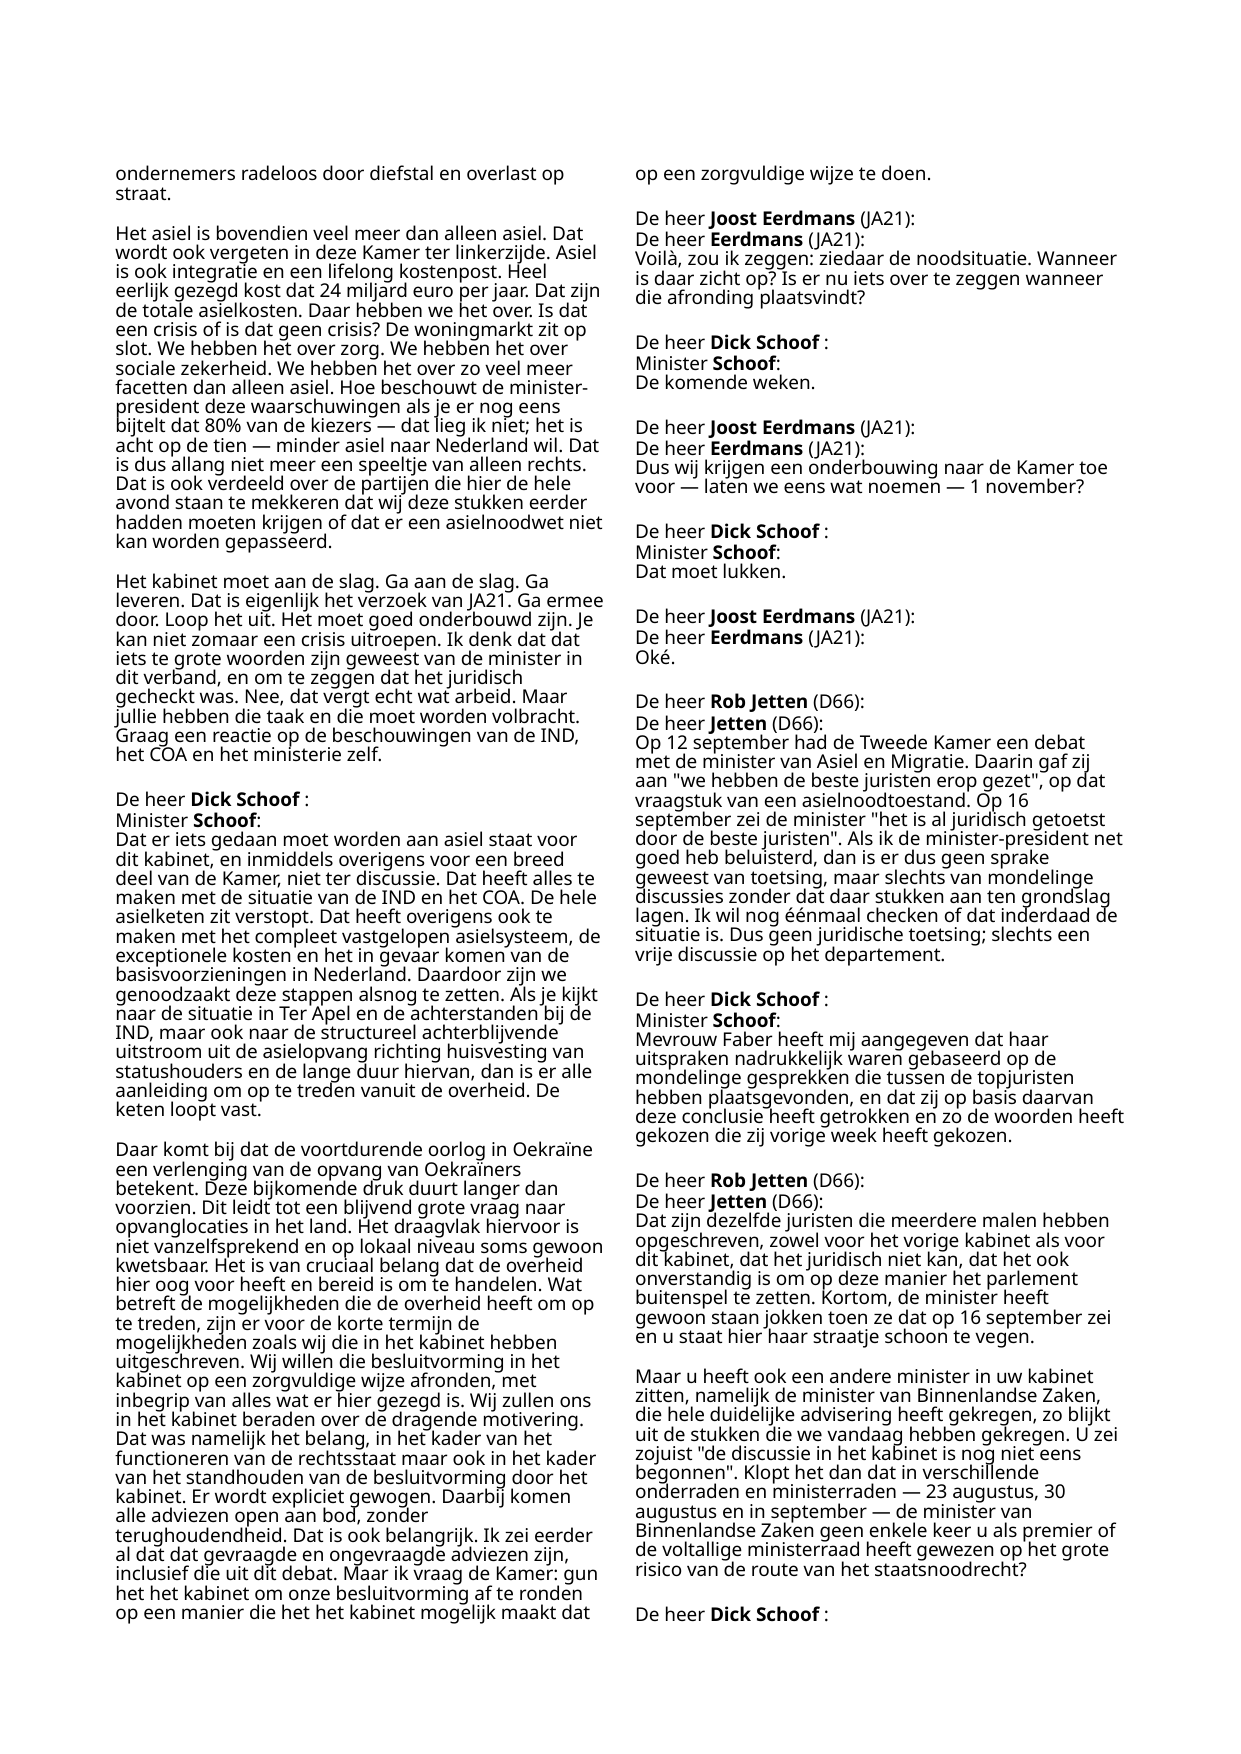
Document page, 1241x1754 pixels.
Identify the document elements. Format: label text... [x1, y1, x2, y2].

text Minister Schoof: [635, 1012, 1125, 1031]
text De heer Joost Eerdmans (JA21): [635, 414, 1125, 440]
text De heer Eerdmans (JA21): [635, 231, 1125, 250]
text De heer Joost Eerdmans (JA21): [635, 205, 1125, 231]
text De heer Dick Schoof : [635, 329, 1125, 355]
text Dat moet lukken. [635, 563, 1125, 583]
text Het asiel is bovendien veel meer dan alleen asiel. Dat wordt ook vergeten in deze Kamer ter linkerzijde. Asiel is ook integratie en een lifelong kostenpost. Heel eerlijk gezegd kost dat 24 miljard euro per jaar. Dat zijn de totale asielkosten. Daar hebben we het over. Is dat een crisis of is dat geen crisis? De woningmarkt zit op slot. We hebben het over zorg. We hebben het over sociale zekerheid. We hebben het over zo veel meer facetten dan alleen asiel. Hoe beschouwt de minister-president deze waarschuwingen als je er nog eens bijtelt dat 80% van de kiezers — dat lieg ik niet; het is acht op de tien — minder asiel naar Nederland wil. Dat is dus allang niet meer een speeltje van alleen rechts. Dat is ook verdeeld over de partijen die hier de hele avond staan te mekkeren dat wij deze stukken eerder hadden moeten krijgen of dat er een asielnoodwet niet kan worden gepasseerd. [115, 224, 605, 552]
text De heer Dick Schoof : [115, 786, 605, 812]
text De heer Jetten (D66): [635, 1193, 1125, 1212]
text Minister Schoof: [635, 544, 1125, 563]
text op een zorgvuldige wijze te doen. [635, 165, 1125, 184]
text De heer Eerdmans (JA21): [635, 440, 1125, 459]
text Mevrouw Faber heeft mij aangegeven dat haar uitspraken nadrukkelijk waren gebaseerd op de mondelinge gesprekken die tussen de topjuristen hebben plaatsgevonden, en dat zij op basis daarvan deze conclusie heeft getrokken en zo de woorden heeft gekozen die zij vorige week heeft gekozen. [635, 1031, 1125, 1146]
text Dus wij krijgen een onderbouwing naar de Kamer toe voor — laten we eens wat noemen — 1 november? [635, 459, 1125, 498]
text Op 12 september had de Tweede Kamer een debat met de minister van Asiel en Migratie. Daarin gaf zij aan "we hebben de beste juristen erop gezet", op dat vraagstuk van een asielnoodtoestand. Op 16 september zei de minister "het is al juridisch getoetst door de beste juristen". Als ik de minister-president net goed heb beluisterd, dan is er dus geen sprake geweest van toetsing, maar slechts van mondelinge discussies zonder dat daar stukken aan ten grondslag lagen. Ik wil nog éénmaal checken of dat inderdaad de situatie is. Dus geen juridische toetsing; slechts een vrije discussie op het departement. [635, 734, 1125, 965]
text Dat er iets gedaan moet worden aan asiel staat voor dit kabinet, en inmiddels overigens voor een breed deel van de Kamer, niet ter discussie. Dat heeft alles te maken met de situatie van de IND en het COA. De hele asielketen zit verstopt. Dat heeft overigens ook te maken met het compleet vastgelopen asielsysteem, de exceptionele kosten en het in gevaar komen van de basisvoorzieningen in Nederland. Daardoor zijn we genoodzaakt deze stappen alsnog te zetten. Als je kijkt naar de situatie in Ter Apel en de achterstanden bij de IND, maar ook naar de structureel achterblijvende uitstroom uit de asielopvang richting huisvesting van statushouders en de lange duur hiervan, dan is er alle aanleiding om op te treden vanuit de overheid. De keten loopt vast. [115, 831, 605, 1121]
text Minister Schoof: [115, 812, 605, 831]
text Daar komt bij dat de voortdurende oorlog in Oekraïne een verlenging van de opvang van Oekraïners betekent. Deze bijkomende druk duurt langer dan voorzien. Dit leidt tot een blijvend grote vraag naar opvanglocaties in het land. Het draagvlak hiervoor is niet vanzelfsprekend en op lokaal niveau soms gewoon kwetsbaar. Het is van cruciaal belang dat de overheid hier oog voor heeft en bereid is om te handelen. Wat betreft de mogelijkheden die de overheid heeft om op te treden, zijn er voor de korte termijn de mogelijkheden zoals wij die in het kabinet hebben uitgeschreven. Wij willen die besluitvorming in het kabinet op een zorgvuldige wijze afronden, met inbegrip van alles wat er hier gezegd is. Wij zullen ons in het kabinet beraden over de dragende motivering. Dat was namelijk het belang, in het kader van het functioneren van de rechtsstaat maar ook in het kader van het standhouden van de besluitvorming door het kabinet. Er wordt expliciet gewogen. Daarbij komen alle adviezen open aan bod, zonder terughoudendheid. Dat is ook belangrijk. Ik zei eerder al dat dat gevraagde en ongevraagde adviezen zijn, inclusief die uit dit debat. Maar ik vraag de Kamer: gun het het kabinet om onze besluitvorming af te ronden op een manier die het het kabinet mogelijk maakt dat [115, 1141, 605, 1623]
text De heer Jetten (D66): [635, 714, 1125, 734]
text De heer Dick Schoof : [635, 1601, 1125, 1626]
text Maar u heeft ook een andere minister in uw kabinet zitten, namelijk de minister van Binnenlandse Zaken, die hele duidelijke advisering heeft gekregen, zo blijkt uit de stukken die we vandaag hebben gekregen. U zei zojuist "de discussie in het kabinet is nog niet eens begonnen". Klopt het dan dat in verschillende onderraden en ministerraden — 23 augustus, 30 augustus en in september — de minister van Binnenlandse Zaken geen enkele keer u als premier of de voltallige ministerraad heeft gewezen op het grote risico van de route van het staatsnoodrecht? [635, 1368, 1125, 1580]
text Voilà, zou ik zeggen: ziedaar de noodsituatie. Wanneer is daar zicht op? Is er nu iets over te zeggen wanneer die afronding plaatsvindt? [635, 250, 1125, 308]
text Dat zijn dezelfde juristen die meerdere malen hebben opgeschreven, zowel voor het vorige kabinet als voor dit kabinet, dat het juridisch niet kan, dat het ook onverstandig is om op deze manier het parlement buitenspel te zetten. Kortom, de minister heeft gewoon staan jokken toen ze dat op 16 september zei en u staat hier haar straatje schoon te vegen. [635, 1212, 1125, 1347]
text De heer Dick Schoof : [635, 986, 1125, 1012]
text De heer Eerdmans (JA21): [635, 629, 1125, 649]
text ondernemers radeloos door diefstal en overlast op straat. [115, 165, 605, 204]
text De heer Dick Schoof : [635, 518, 1125, 544]
text De heer Rob Jetten (D66): [635, 689, 1125, 714]
text Minister Schoof: [635, 355, 1125, 374]
text Oké. [635, 649, 1125, 668]
text De heer Joost Eerdmans (JA21): [635, 604, 1125, 629]
text Het kabinet moet aan de slag. Ga aan de slag. Ga leveren. Dat is eigenlijk het verzoek van JA21. Ga ermee door. Loop het uit. Het moet goed onderbouwd zijn. Je kan niet zomaar een crisis uitroepen. Ik denk dat dat iets te grote woorden zijn geweest van de minister in dit verband, en om te zeggen dat het juridisch gecheckt was. Nee, dat vergt echt wat arbeid. Maar jullie hebben die taak en die moet worden volbracht. Graag een reactie op de beschouwingen van de IND, het COA en het ministerie zelf. [115, 573, 605, 766]
text De komende weken. [635, 374, 1125, 393]
text De heer Rob Jetten (D66): [635, 1167, 1125, 1193]
